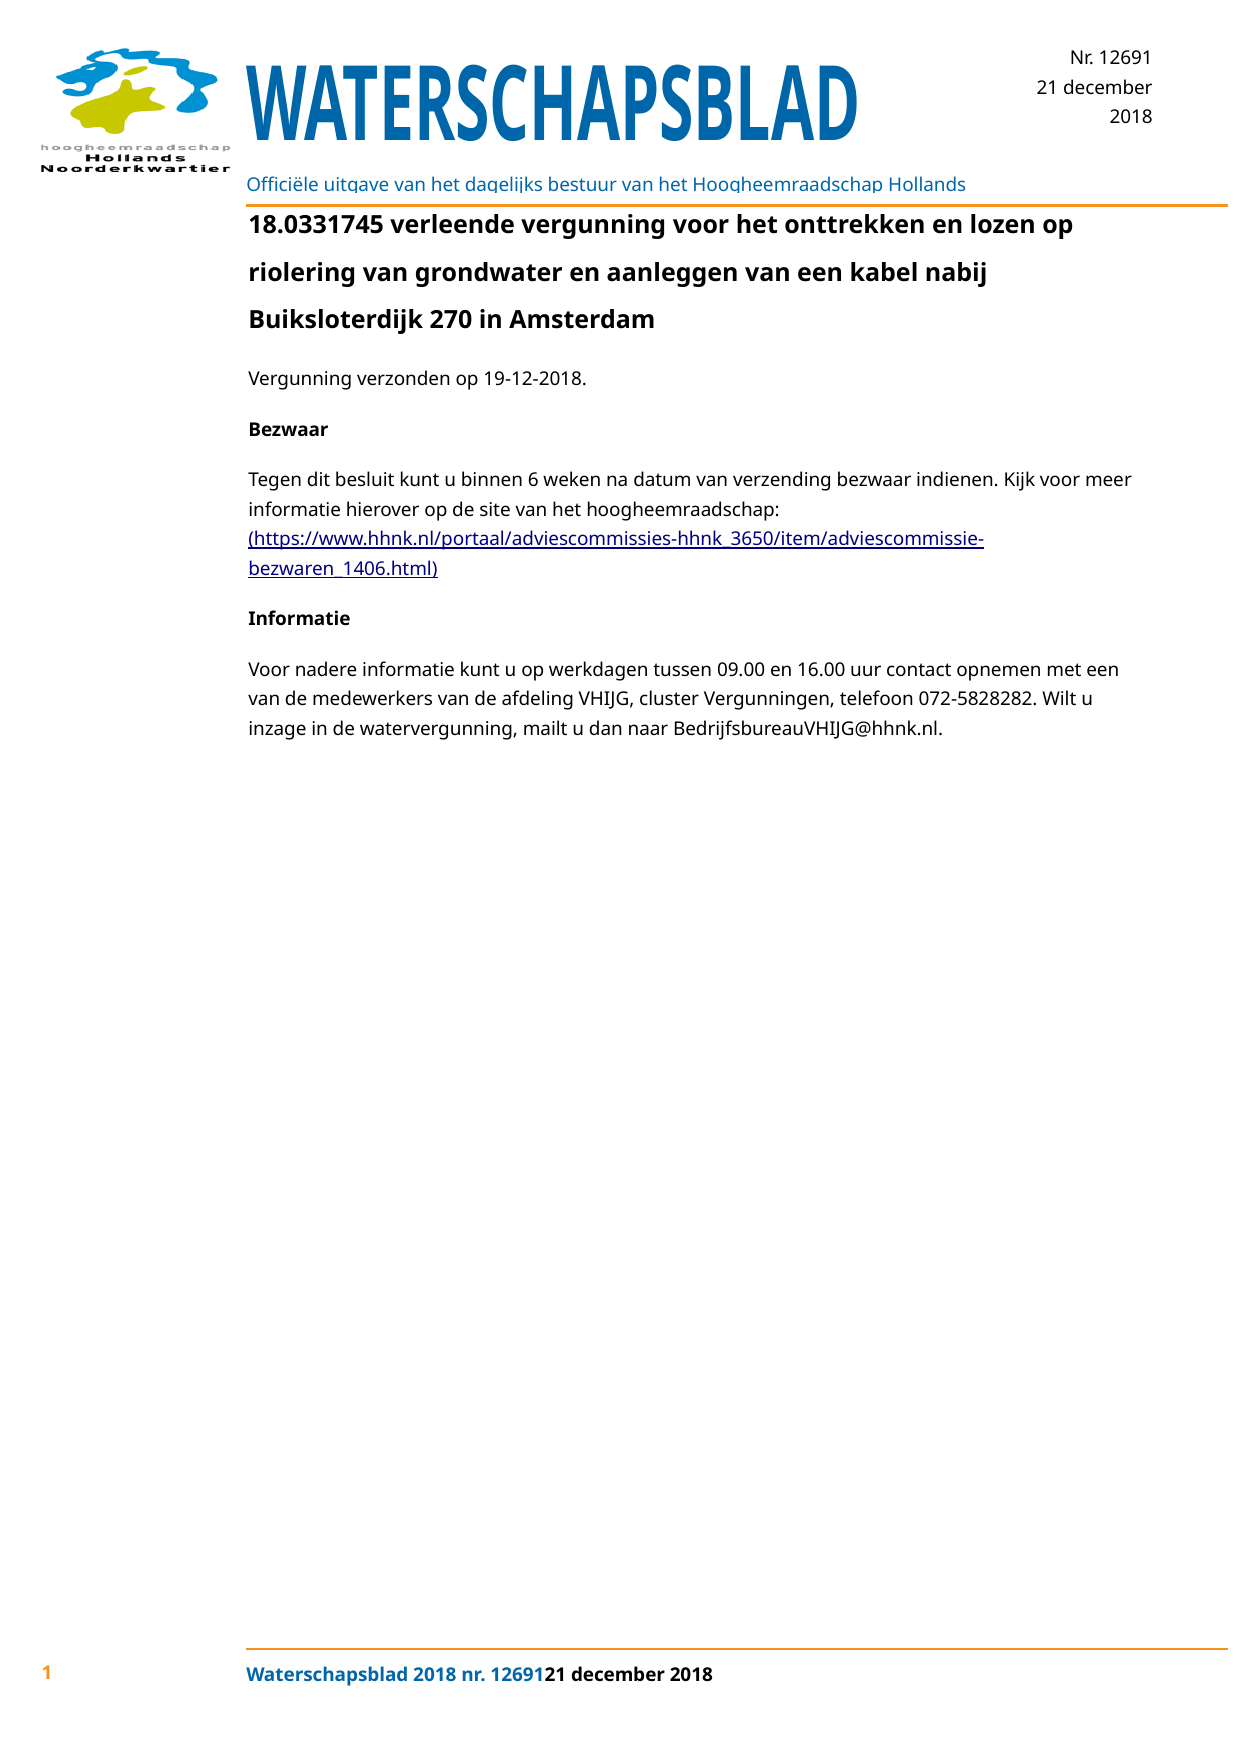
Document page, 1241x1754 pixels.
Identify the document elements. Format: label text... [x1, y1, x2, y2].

text Tegen dit besluit kunt u binnen 6 weken na datum van verzending bezwaar indienen. Kijk voor meer informatie hierover op de site van het hoogheemraadschap: (https://www.hhnk.nl/portaal/adviescommissies-hhnk_3650/item/adviescommissie-bezwaren_1406.html) [248, 466, 1152, 581]
text Informatie [248, 606, 1152, 631]
picture [41, 47, 231, 172]
text Voor nadere informatie kunt u op werkdagen tussen 09.00 en 16.00 uur contact opnemen met een van de medewerkers van de afdeling VHIJG, cluster Vergunningen, telefoon 072-5828282. Wilt u inzage in de watervergunning, mailt u dan naar BedrijfsbureauVHIJG@hhnk.nl. [248, 656, 1152, 741]
text Vergunning verzonden op 19-12-2018. [248, 366, 1152, 391]
text 18.0331745 verleende vergunning voor het onttrekken en lozen op riolering van grondwater en aanleggen van een kabel nabij Buiksloterdijk 270 in Amsterdam [248, 207, 1152, 336]
text Bezwaar [248, 416, 1152, 442]
